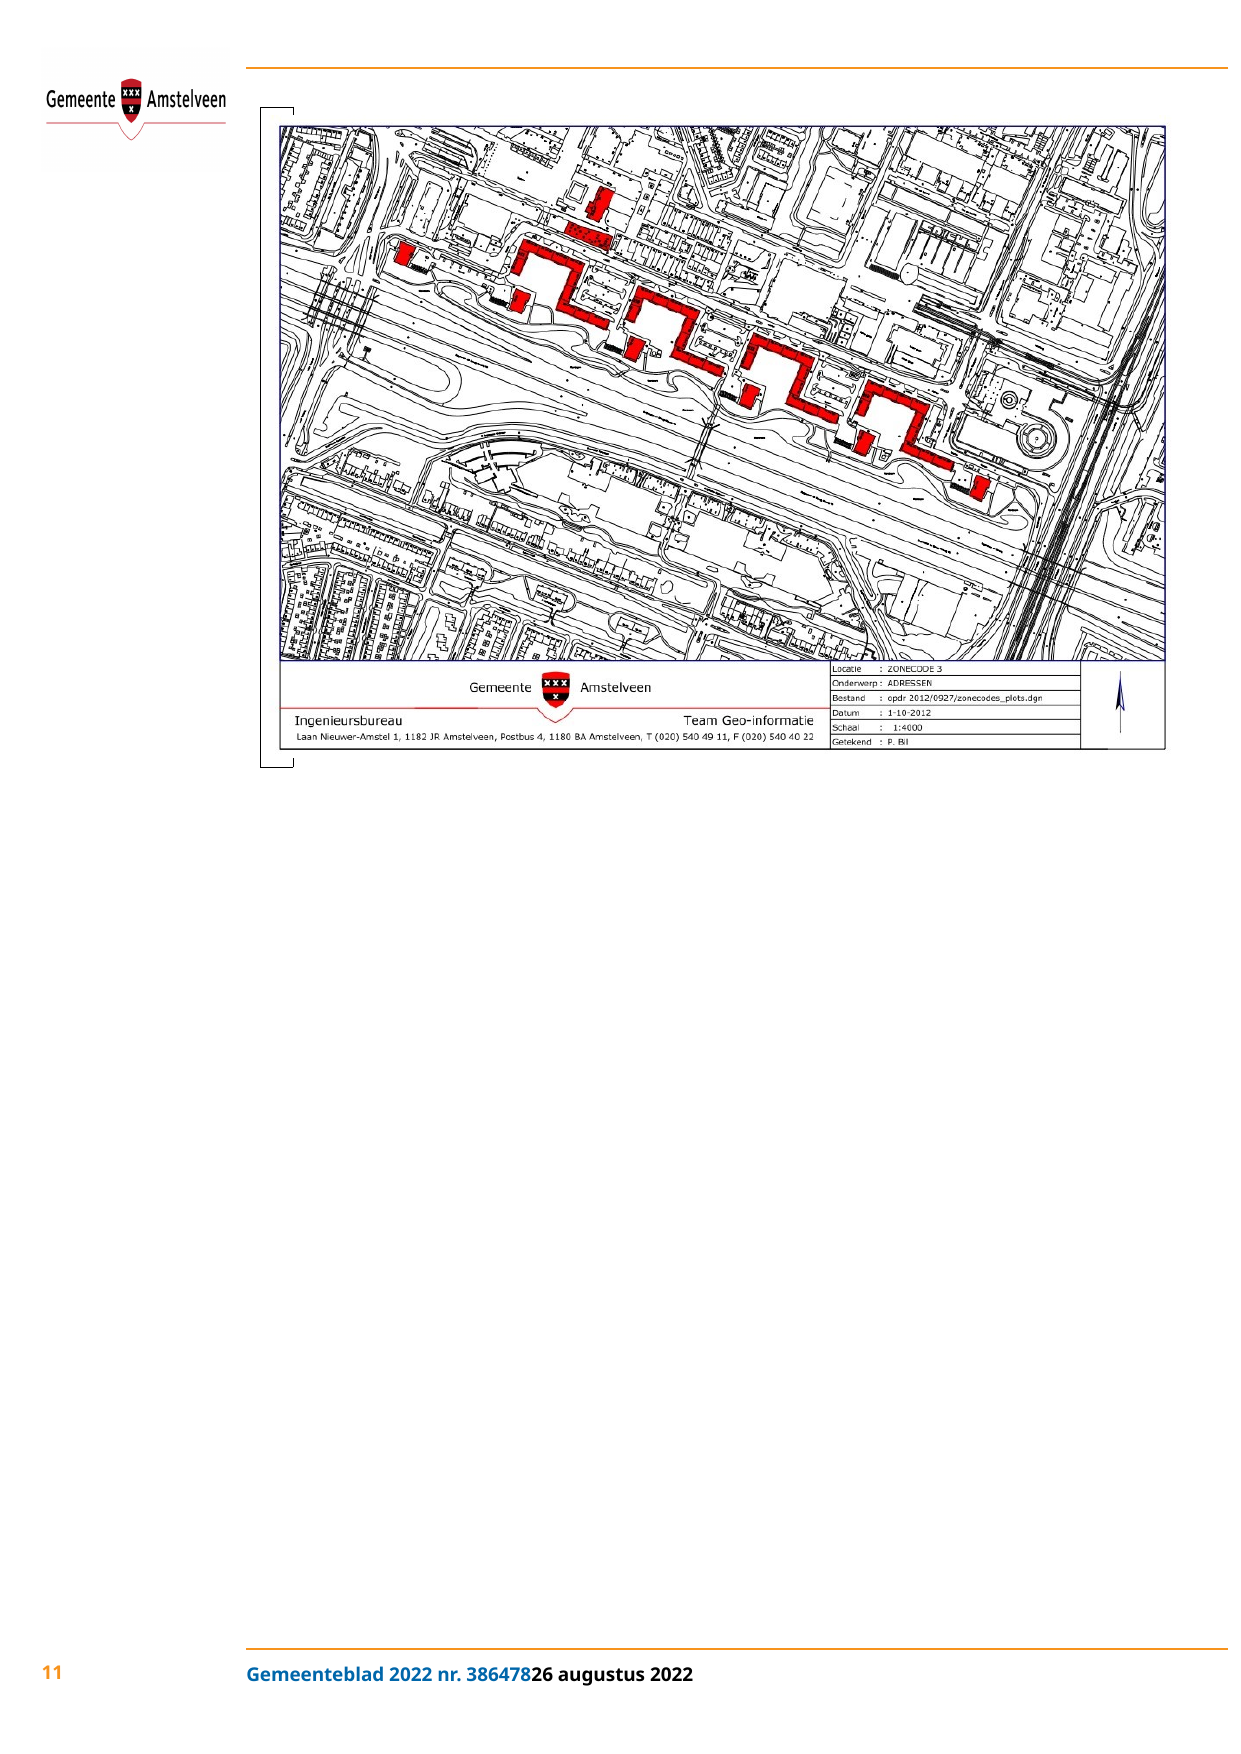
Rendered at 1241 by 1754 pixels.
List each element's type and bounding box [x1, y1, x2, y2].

picture [268, 115, 1173, 758]
picture [41, 47, 231, 172]
